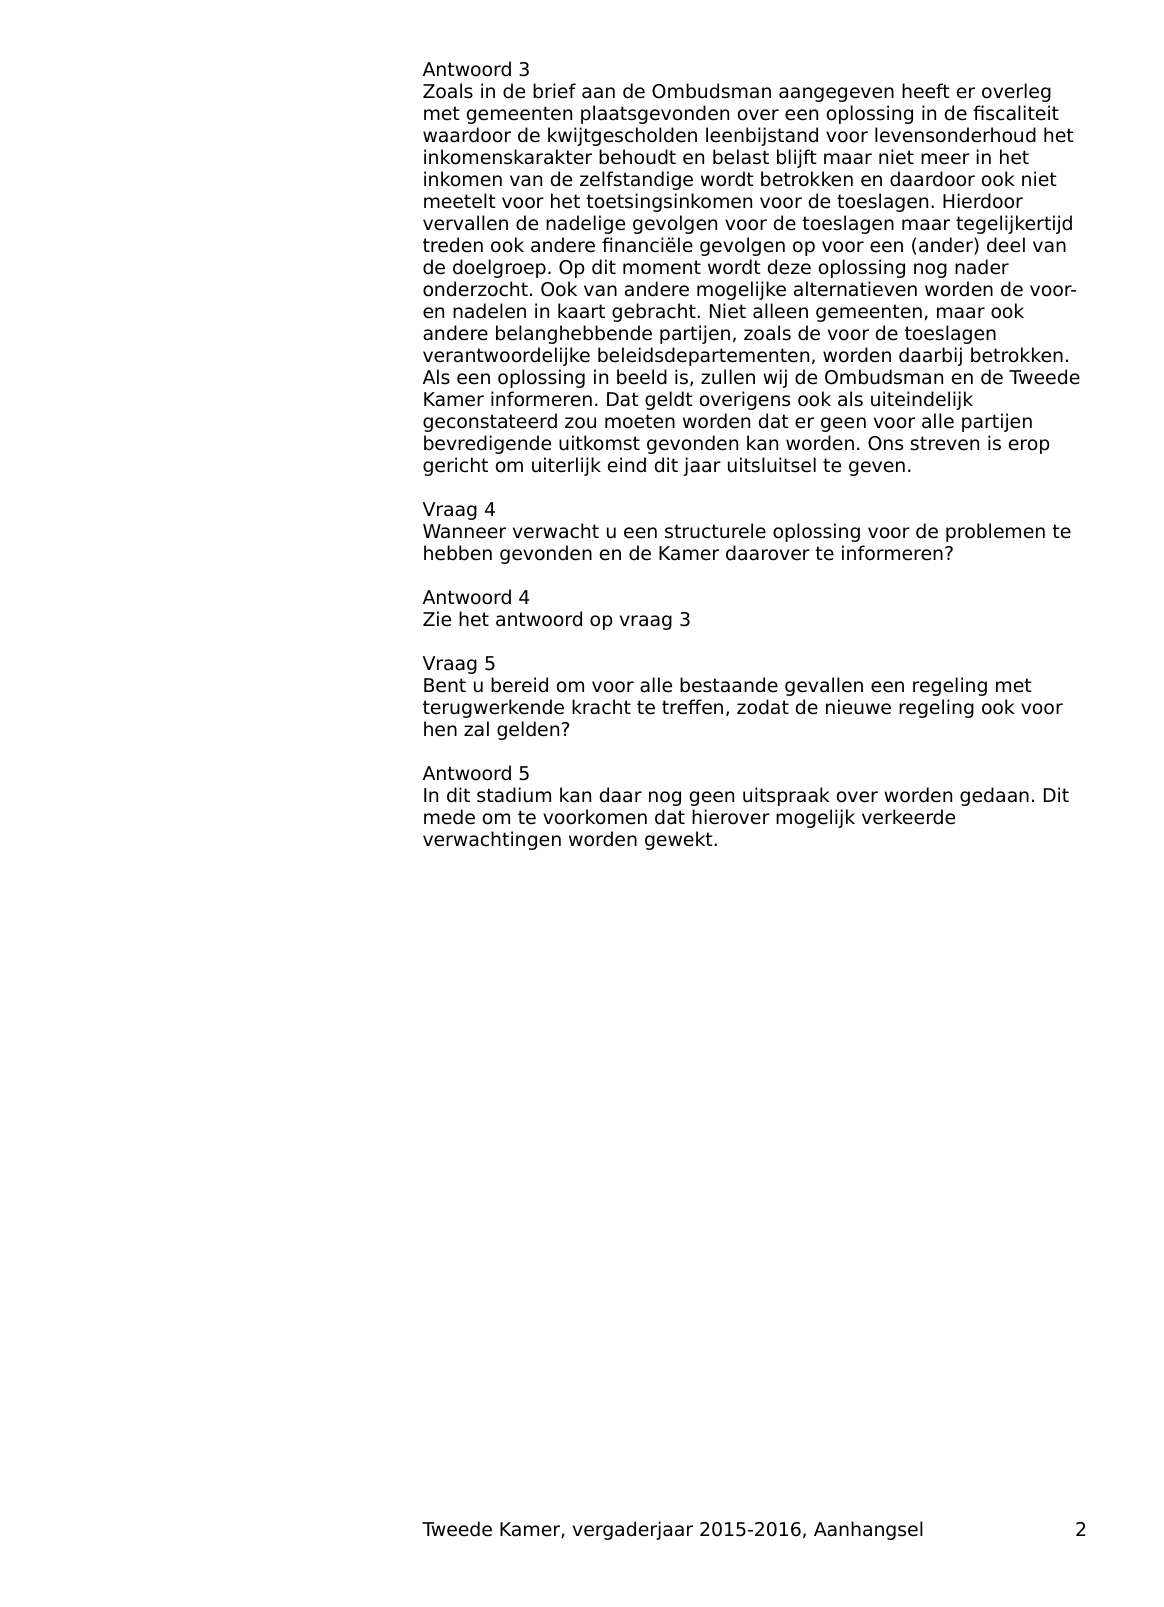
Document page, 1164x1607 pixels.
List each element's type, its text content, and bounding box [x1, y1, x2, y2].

text Antwoord 3 [422, 59, 1087, 81]
text Antwoord 5 [422, 763, 1087, 785]
text Wanneer verwacht u een structurele oplossing voor de problemen te hebben gevonden en de Kamer daarover te informeren? [422, 521, 1087, 565]
text Vraag 5 [422, 653, 1087, 675]
text Vraag 4 [422, 499, 1087, 521]
text Zie het antwoord op vraag 3 [422, 609, 1087, 631]
text Antwoord 4 [422, 587, 1087, 609]
text In dit stadium kan daar nog geen uitspraak over worden gedaan. Dit mede om te voorkomen dat hierover mogelijk verkeerde verwachtingen worden gewekt. [422, 785, 1087, 851]
text Bent u bereid om voor alle bestaande gevallen een regeling met terugwerkende kracht te treffen, zodat de nieuwe regeling ook voor hen zal gelden? [422, 675, 1087, 741]
text Zoals in de brief aan de Ombudsman aangegeven heeft er overleg met gemeenten plaatsgevonden over een oplossing in de fiscaliteit waardoor de kwijtgescholden leenbijstand voor levensonderhoud het inkomenskarakter behoudt en belast blijft maar niet meer in het inkomen van de zelfstandige wordt betrokken en daardoor ook niet meetelt voor het toetsingsinkomen voor de toeslagen. Hierdoor vervallen de nadelige gevolgen voor de toeslagen maar tegelijkertijd treden ook andere financiële gevolgen op voor een (ander) deel van de doelgroep. Op dit moment wordt deze oplossing nog nader onderzocht. Ook van andere mogelijke alternatieven worden de voor- en nadelen in kaart gebracht. Niet alleen gemeenten, maar ook andere belanghebbende partijen, zoals de voor de toeslagen verantwoordelijke beleidsdepartementen, worden daarbij betrokken. Als een oplossing in beeld is, zullen wij de Ombudsman en de Tweede Kamer informeren. Dat geldt overigens ook als uiteindelijk geconstateerd zou moeten worden dat er geen voor alle partijen bevredigende uitkomst gevonden kan worden. Ons streven is erop gericht om uiterlijk eind dit jaar uitsluitsel te geven. [422, 81, 1087, 477]
